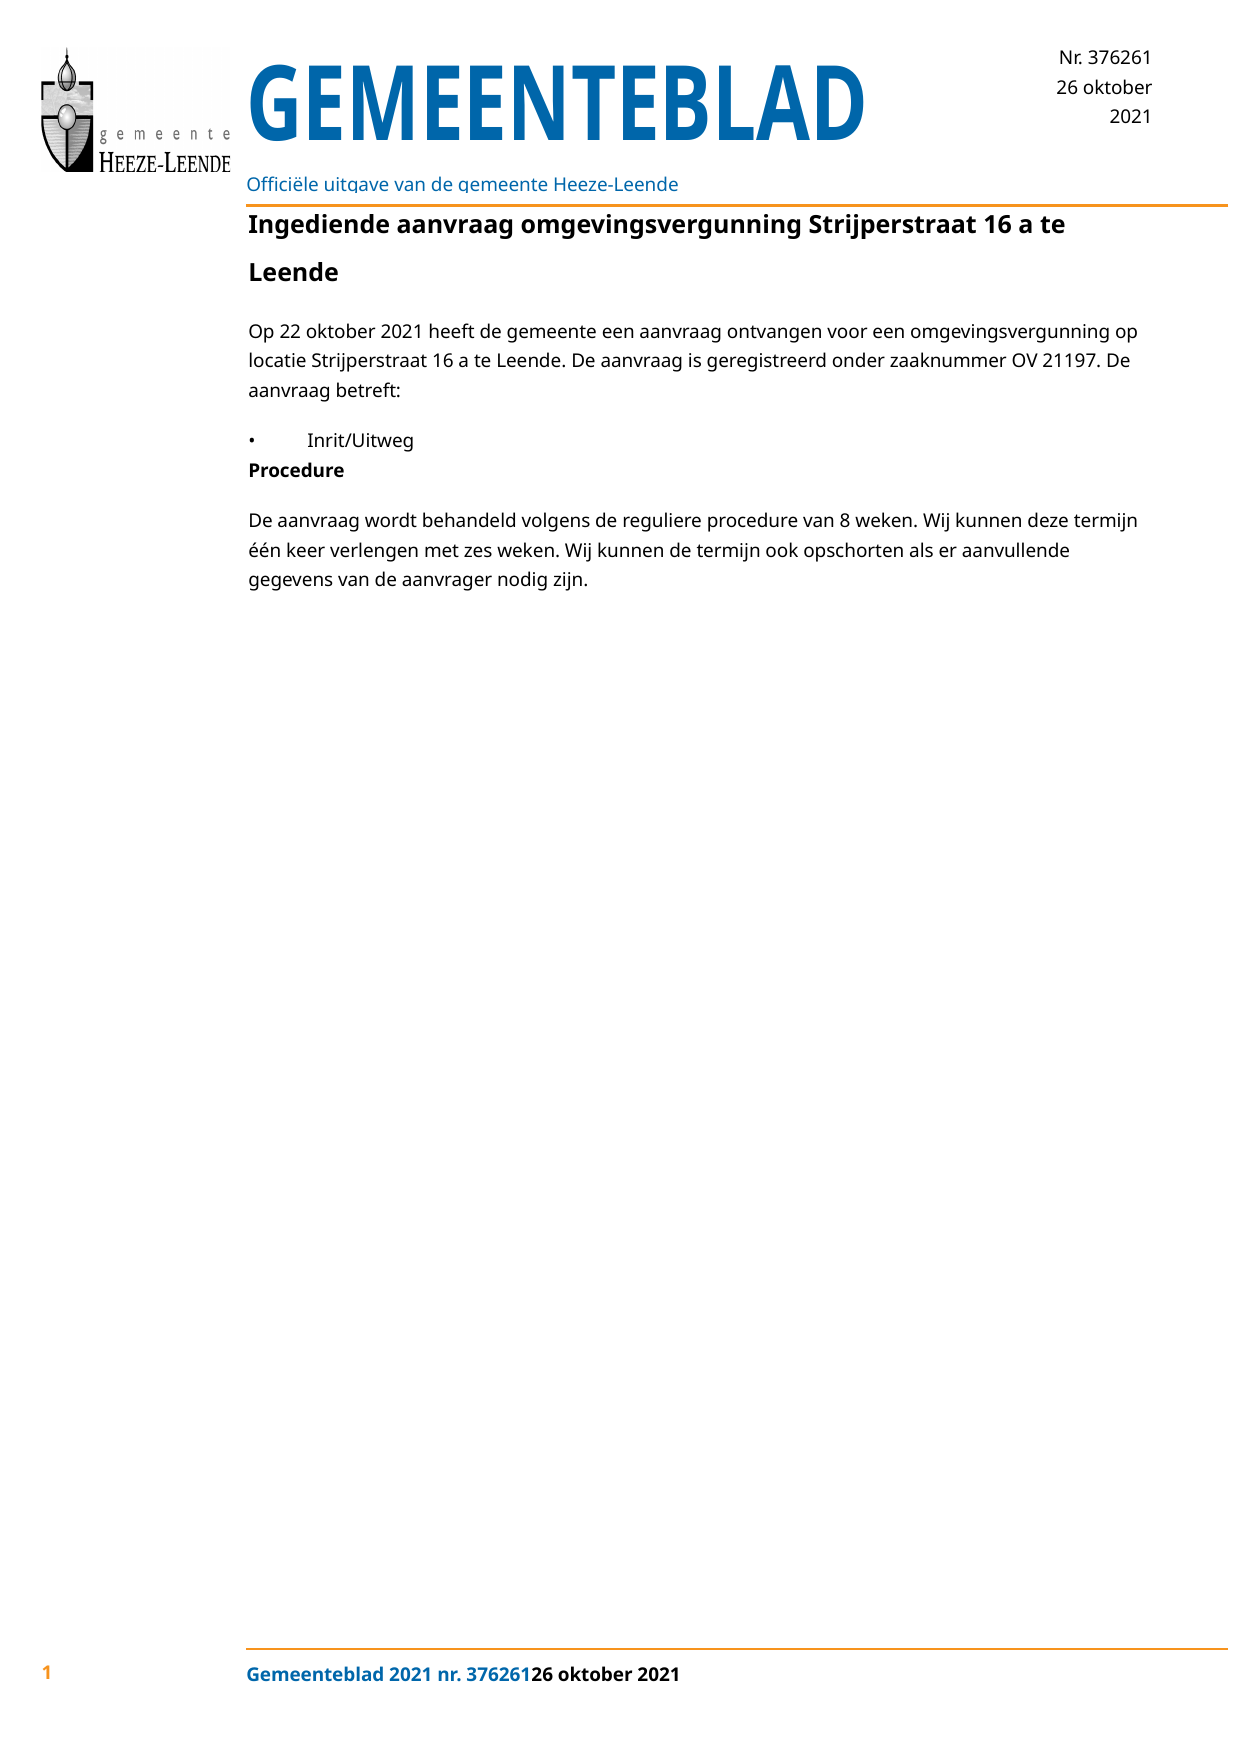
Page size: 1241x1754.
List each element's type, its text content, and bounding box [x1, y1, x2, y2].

text De aanvraag wordt behandeld volgens de reguliere procedure van 8 weken. Wij kunnen deze termijn één keer verlengen met zes weken. Wij kunnen de termijn ook opschorten als er aanvullende gegevens van de aanvrager nodig zijn. [248, 507, 1152, 592]
text Op 22 oktober 2021 heeft de gemeente een aanvraag ontvangen voor een omgevingsvergunning op locatie Strijperstraat 16 a te Leende. De aanvraag is geregistreerd onder zaaknummer OV 21197. De aanvraag betreft: [248, 318, 1152, 403]
picture [41, 47, 231, 172]
text Ingediende aanvraag omgevingsvergunning Strijperstraat 16 a te Leende [248, 207, 1152, 288]
list Inrit/Uitweg [248, 427, 1152, 453]
text Procedure [248, 457, 1152, 483]
